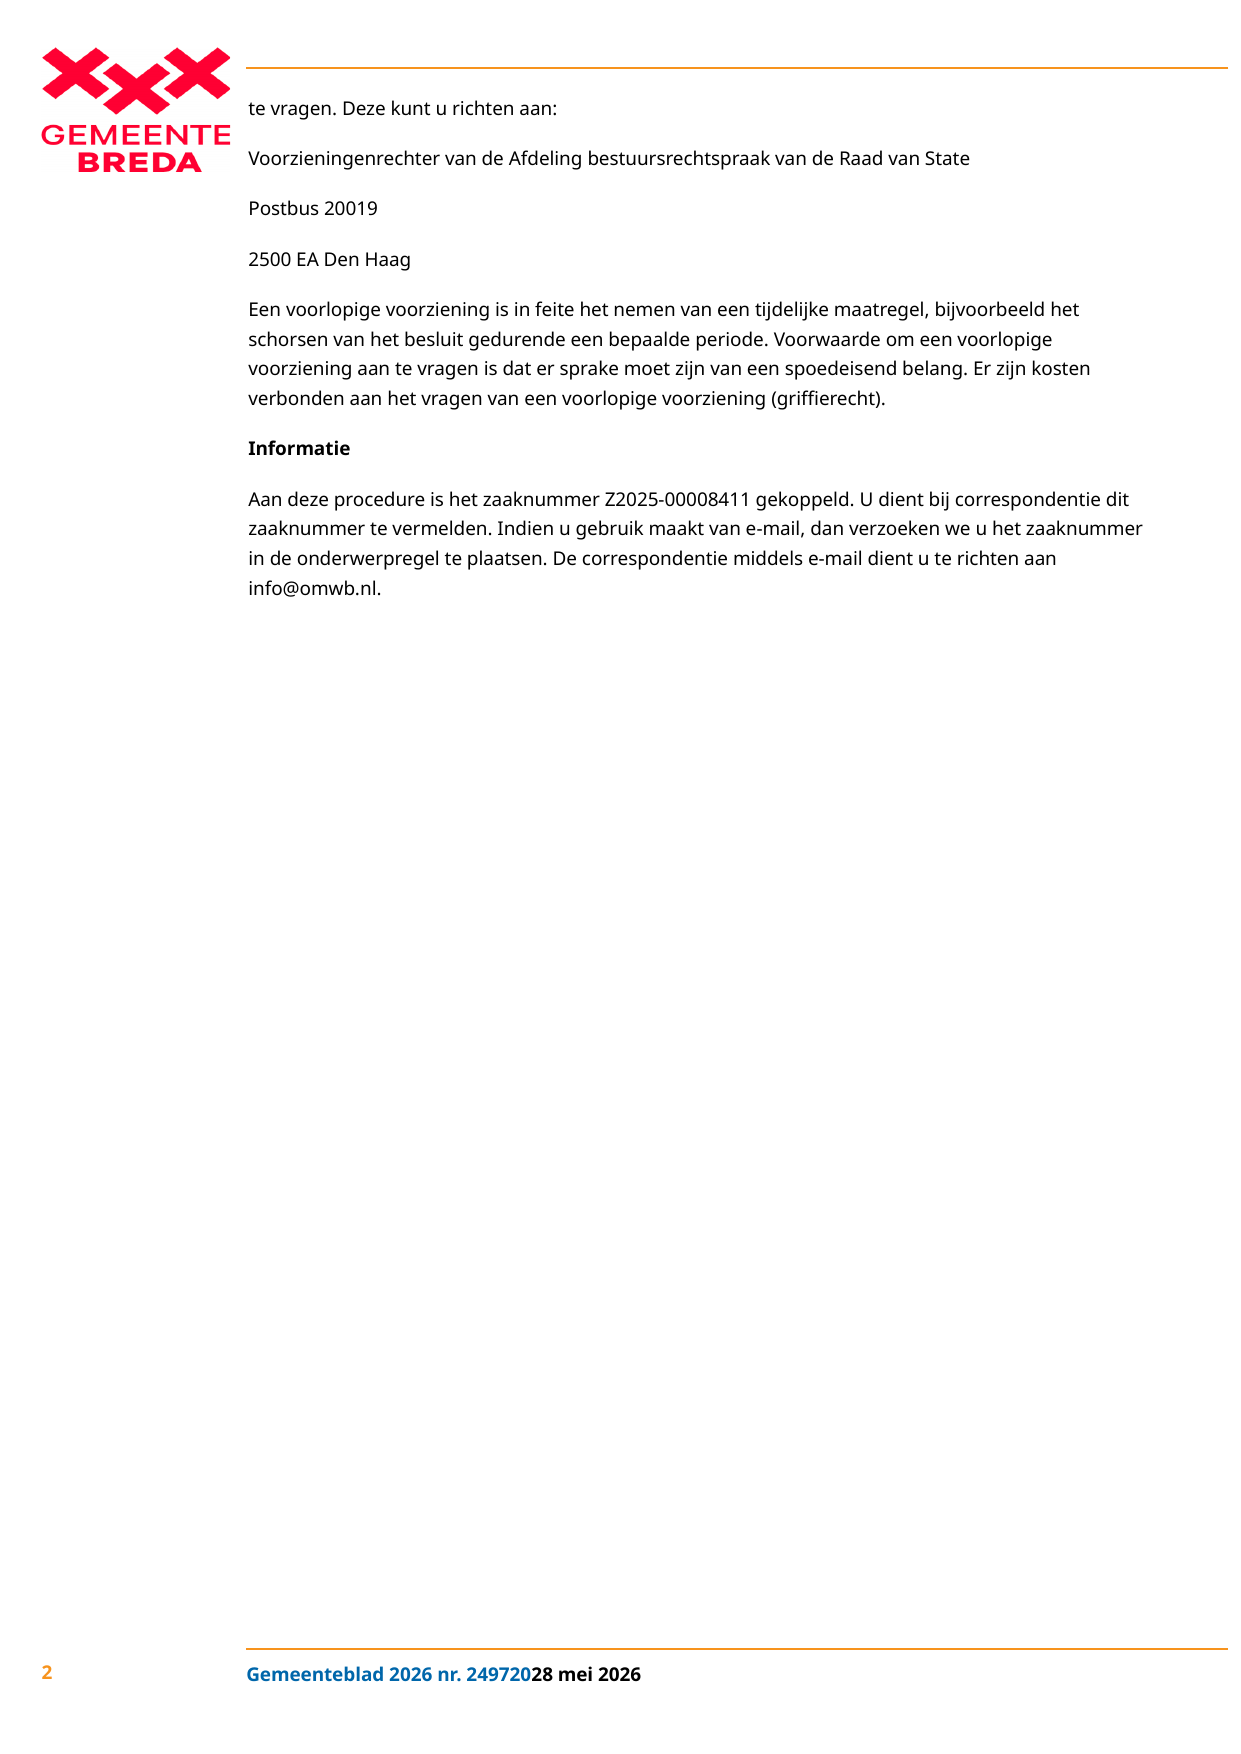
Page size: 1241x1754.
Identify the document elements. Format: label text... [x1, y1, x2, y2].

text 2500 EA Den Haag [248, 246, 1152, 272]
text Postbus 20019 [248, 196, 1152, 221]
text Informatie [248, 436, 1152, 461]
text Aan deze procedure is het zaaknummer Z2025-00008411 gekoppeld. U dient bij correspondentie dit zaaknummer te vermelden. Indien u gebruik maakt van e-mail, dan verzoeken we u het zaaknummer in de onderwerpregel te plaatsen. De correspondentie middels e-mail dient u te richten aan info@omwb.nl. [248, 486, 1152, 601]
text Voorzieningenrechter van de Afdeling bestuursrechtspraak van de Raad van State [248, 145, 1152, 171]
text te vragen. Deze kunt u richten aan: [248, 95, 1152, 121]
picture [41, 47, 231, 172]
text Een voorlopige voorziening is in feite het nemen van een tijdelijke maatregel, bijvoorbeeld het schorsen van het besluit gedurende een bepaalde periode. Voorwaarde om een voorlopige voorziening aan te vragen is dat er sprake moet zijn van een spoedeisend belang. Er zijn kosten verbonden aan het vragen van een voorlopige voorziening (griffierecht). [248, 296, 1152, 411]
